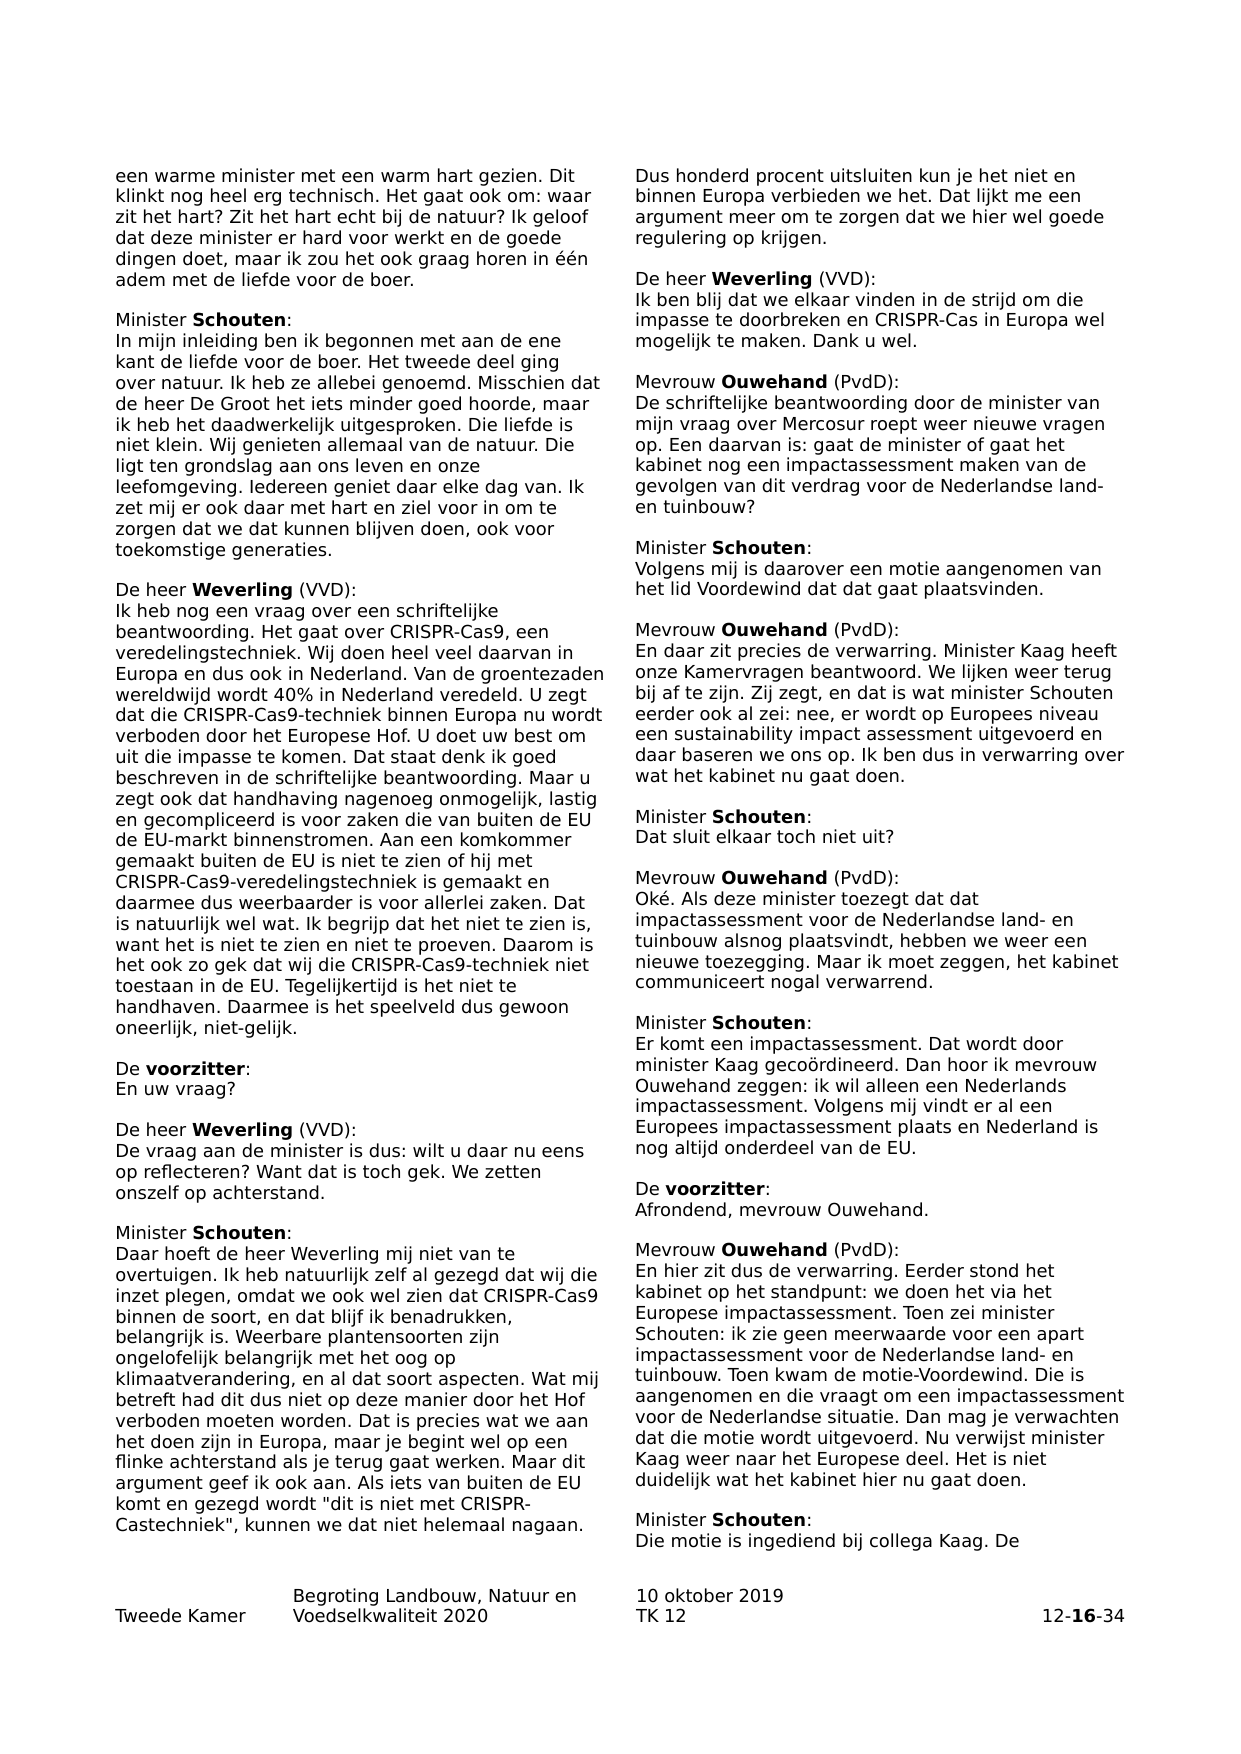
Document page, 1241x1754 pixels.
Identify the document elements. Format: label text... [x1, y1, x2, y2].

text Minister Schouten: [635, 807, 1125, 827]
text Daar hoeft de heer Weverling mij niet van te overtuigen. Ik heb natuurlijk zelf al gezegd dat wij die inzet plegen, omdat we ook wel zien dat CRISPR-Cas9 binnen de soort, en dat blijf ik benadrukken, belangrijk is. Weerbare plantensoorten zijn ongelofelijk belangrijk met het oog op klimaatverandering, en al dat soort aspecten. Wat mij betreft had dit dus niet op deze manier door het Hof verboden moeten worden. Dat is precies wat we aan het doen zijn in Europa, maar je begint wel op een flinke achterstand als je terug gaat werken. Maar dit argument geef ik ook aan. Als iets van buiten de EU komt en gezegd wordt "dit is niet met CRISPR-Castechniek", kunnen we dat niet helemaal nagaan. [115, 1244, 605, 1536]
text De vraag aan de minister is dus: wilt u daar nu eens op reflecteren? Want dat is toch gek. We zetten onszelf op achterstand. [115, 1141, 605, 1203]
text Afrondend, mevrouw Ouwehand. [635, 1199, 1125, 1220]
text Minister Schouten: [115, 1223, 605, 1244]
text En hier zit dus de verwarring. Eerder stond het kabinet op het standpunt: we doen het via het Europese impactassessment. Toen zei minister Schouten: ik zie geen meerwaarde voor een apart impactassessment voor de Nederlandse land- en tuinbouw. Toen kwam de motie-Voordewind. Die is aangenomen en die vraagt om een impactassessment voor de Nederlandse situatie. Dan mag je verwachten dat die motie wordt uitgevoerd. Nu verwijst minister Kaag weer naar het Europese deel. Het is niet duidelijk wat het kabinet hier nu gaat doen. [635, 1261, 1125, 1490]
text Mevrouw Ouwehand (PvdD): [635, 372, 1125, 393]
text De schriftelijke beantwoording door de minister van mijn vraag over Mercosur roept weer nieuwe vragen op. Een daarvan is: gaat de minister of gaat het kabinet nog een impactassessment maken van de gevolgen van dit verdrag voor de Nederlandse land- en tuinbouw? [635, 393, 1125, 518]
text De voorzitter: [635, 1179, 1125, 1199]
text Er komt een impactassessment. Dat wordt door minister Kaag gecoördineerd. Dan hoor ik mevrouw Ouwehand zeggen: ik wil alleen een Nederlands impactassessment. Volgens mij vindt er al een Europees impactassessment plaats en Nederland is nog altijd onderdeel van de EU. [635, 1034, 1125, 1159]
text Oké. Als deze minister toezegt dat dat impactassessment voor de Nederlandse land- en tuinbouw alsnog plaatsvindt, hebben we weer een nieuwe toezegging. Maar ik moet zeggen, het kabinet communiceert nogal verwarrend. [635, 889, 1125, 993]
text In mijn inleiding ben ik begonnen met aan de ene kant de liefde voor de boer. Het tweede deel ging over natuur. Ik heb ze allebei genoemd. Misschien dat de heer De Groot het iets minder goed hoorde, maar ik heb het daadwerkelijk uitgesproken. Die liefde is niet klein. Wij genieten allemaal van de natuur. Die ligt ten grondslag aan ons leven en onze leefomgeving. Iedereen geniet daar elke dag van. Ik zet mij er ook daar met hart en ziel voor in om te zorgen dat we dat kunnen blijven doen, ook voor toekomstige generaties. [115, 331, 605, 560]
text een warme minister met een warm hart gezien. Dit klinkt nog heel erg technisch. Het gaat ook om: waar zit het hart? Zit het hart echt bij de natuur? Ik geloof dat deze minister er hard voor werkt en de goede dingen doet, maar ik zou het ook graag horen in één adem met de liefde voor de boer. [115, 165, 605, 290]
text Die motie is ingediend bij collega Kaag. De [635, 1531, 1125, 1552]
text Volgens mij is daarover een motie aangenomen van het lid Voordewind dat dat gaat plaatsvinden. [635, 558, 1125, 600]
text De voorzitter: [115, 1058, 605, 1079]
text Minister Schouten: [635, 1510, 1125, 1531]
text Mevrouw Ouwehand (PvdD): [635, 1240, 1125, 1261]
text Mevrouw Ouwehand (PvdD): [635, 620, 1125, 641]
text Mevrouw Ouwehand (PvdD): [635, 868, 1125, 889]
text Ik heb nog een vraag over een schriftelijke beantwoording. Het gaat over CRISPR-Cas9, een veredelingstechniek. Wij doen heel veel daarvan in Europa en dus ook in Nederland. Van de groentezaden wereldwijd wordt 40% in Nederland veredeld. U zegt dat die CRISPR-Cas9-techniek binnen Europa nu wordt verboden door het Europese Hof. U doet uw best om uit die impasse te komen. Dat staat denk ik goed beschreven in de schriftelijke beantwoording. Maar u zegt ook dat handhaving nagenoeg onmogelijk, lastig en gecompliceerd is voor zaken die van buiten de EU de EU-markt binnenstromen. Aan een komkommer gemaakt buiten de EU is niet te zien of hij met CRISPR-Cas9-veredelingstechniek is gemaakt en daarmee dus weerbaarder is voor allerlei zaken. Dat is natuurlijk wel wat. Ik begrijp dat het niet te zien is, want het is niet te zien en niet te proeven. Daarom is het ook zo gek dat wij die CRISPR-Cas9-techniek niet toestaan in de EU. Tegelijkertijd is het niet te handhaven. Daarmee is het speelveld dus gewoon oneerlijk, niet-gelijk. [115, 601, 605, 1038]
text En uw vraag? [115, 1079, 605, 1100]
text De heer Weverling (VVD): [115, 1120, 605, 1141]
text Ik ben blij dat we elkaar vinden in de strijd om die impasse te doorbreken en CRISPR-Cas in Europa wel mogelijk te maken. Dank u wel. [635, 289, 1125, 352]
text De heer Weverling (VVD): [115, 580, 605, 601]
text Dus honderd procent uitsluiten kun je het niet en binnen Europa verbieden we het. Dat lijkt me een argument meer om te zorgen dat we hier wel goede regulering op krijgen. [635, 165, 1125, 249]
text Dat sluit elkaar toch niet uit? [635, 827, 1125, 848]
text De heer Weverling (VVD): [635, 269, 1125, 289]
text Minister Schouten: [635, 538, 1125, 558]
text Minister Schouten: [115, 310, 605, 331]
text En daar zit precies de verwarring. Minister Kaag heeft onze Kamervragen beantwoord. We lijken weer terug bij af te zijn. Zij zegt, en dat is wat minister Schouten eerder ook al zei: nee, er wordt op Europees niveau een sustainability impact assessment uitgevoerd en daar baseren we ons op. Ik ben dus in verwarring over wat het kabinet nu gaat doen. [635, 641, 1125, 787]
text Minister Schouten: [635, 1013, 1125, 1034]
